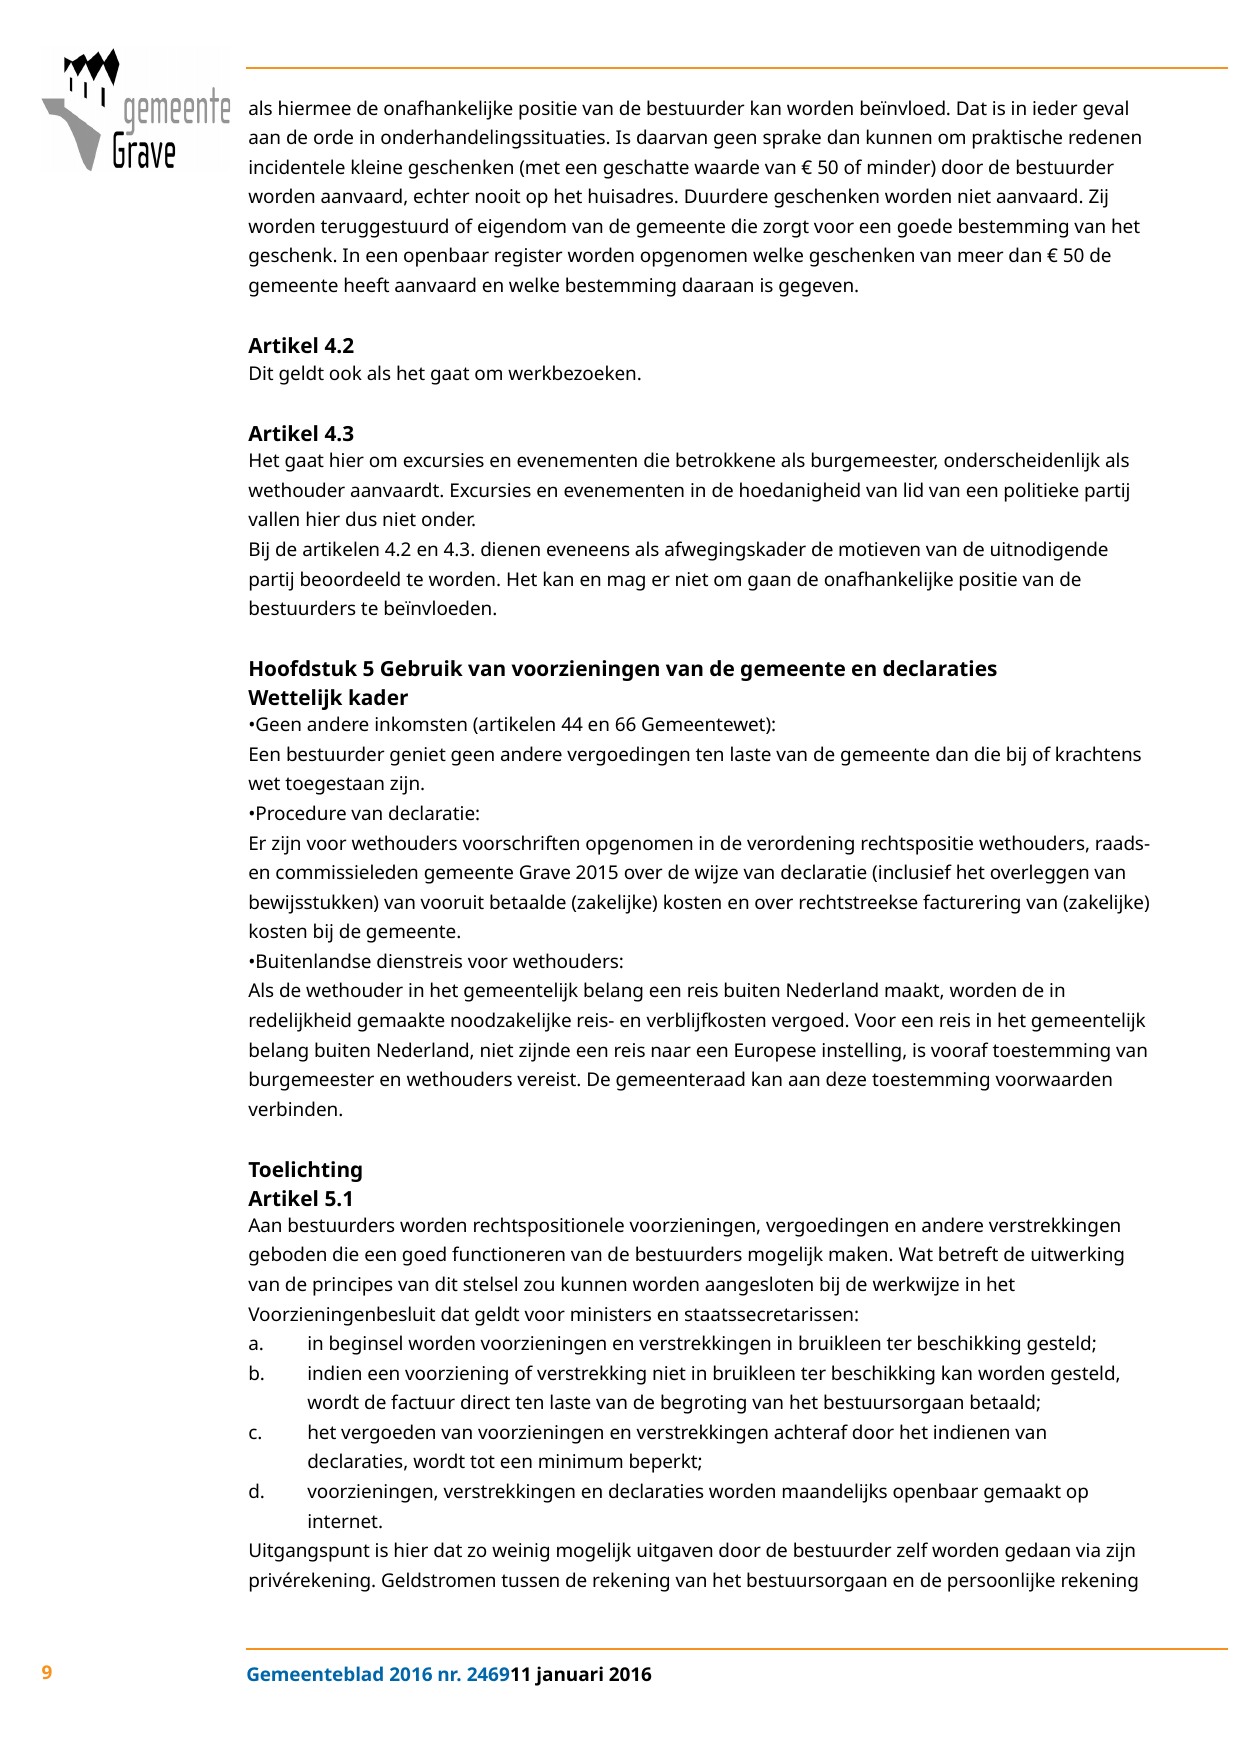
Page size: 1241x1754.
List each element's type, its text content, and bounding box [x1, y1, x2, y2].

list voorzieningen, verstrekkingen en declaraties worden maandelijks openbaar gemaakt op internet. [248, 1478, 1152, 1534]
text Toelichting [248, 1155, 1152, 1184]
list het vergoeden van voorzieningen en verstrekkingen achteraf door het indienen van declaraties, wordt tot een minimum beperkt; [248, 1419, 1152, 1474]
text •Buitenlandse dienstreis voor wethouders: [248, 948, 1152, 974]
text Als de wethouder in het gemeentelijk belang een reis buiten Nederland maakt, worden de in redelijkheid gemaakte noodzakelijke reis- en verblijfkosten vergoed. Voor een reis in het gemeentelijk belang buiten Nederland, niet zijnde een reis naar een Europese instelling, is vooraf toestemming van burgemeester en wethouders vereist. De gemeenteraad kan aan deze toestemming voorwaarden verbinden. [248, 978, 1152, 1122]
text als hiermee de onafhankelijke positie van de bestuurder kan worden beïnvloed. Dat is in ieder geval aan de orde in onderhandelingssituaties. Is daarvan geen sprake dan kunnen om praktische redenen incidentele kleine geschenken (met een geschatte waarde van € 50 of minder) door de bestuurder worden aanvaard, echter nooit op het huisadres. Duurdere geschenken worden niet aanvaard. Zij worden teruggestuurd of eigendom van de gemeente die zorgt voor een goede bestemming van het geschenk. In een openbaar register worden opgenomen welke geschenken van meer dan € 50 de gemeente heeft aanvaard en welke bestemming daaraan is gegeven. [248, 95, 1152, 298]
text Artikel 4.2 [248, 331, 1152, 360]
text Artikel 4.3 [248, 419, 1152, 447]
picture [41, 47, 231, 172]
text Uitgangspunt is hier dat zo weinig mogelijk uitgaven door de bestuurder zelf worden gedaan via zijn privérekening. Geldstromen tussen de rekening van het bestuursorgaan en de persoonlijke rekening [248, 1537, 1152, 1593]
list indien een voorziening of verstrekking niet in bruikleen ter beschikking kan worden gesteld, wordt de factuur direct ten laste van de begroting van het bestuursorgaan betaald; [248, 1360, 1152, 1415]
text Bij de artikelen 4.2 en 4.3. dienen eveneens als afwegingskader de motieven van de uitnodigende partij beoordeeld te worden. Het kan en mag er niet om gaan de onafhankelijke positie van de bestuurders te beïnvloeden. [248, 536, 1152, 621]
text Het gaat hier om excursies en evenementen die betrokkene als burgemeester, onderscheidenlijk als wethouder aanvaardt. Excursies en evenementen in de hoedanigheid van lid van een politieke partij vallen hier dus niet onder. [248, 447, 1152, 532]
text Aan bestuurders worden rechtspositionele voorzieningen, vergoedingen en andere verstrekkingen geboden die een goed functioneren van de bestuurders mogelijk maken. Wat betreft de uitwerking van de principes van dit stelsel zou kunnen worden aangesloten bij de werkwijze in het Voorzieningenbesluit dat geldt voor ministers en staatssecretarissen: [248, 1212, 1152, 1327]
text Er zijn voor wethouders voorschriften opgenomen in de verordening rechtspositie wethouders, raads- en commissieleden gemeente Grave 2015 over de wijze van declaratie (inclusief het overleggen van bewijsstukken) van vooruit betaalde (zakelijke) kosten en over rechtstreekse facturering van (zakelijke) kosten bij de gemeente. [248, 830, 1152, 944]
text Dit geldt ook als het gaat om werkbezoeken. [248, 360, 1152, 386]
text Een bestuurder geniet geen andere vergoedingen ten laste van de gemeente dan die bij of krachtens wet toegestaan zijn. [248, 741, 1152, 796]
text •Geen andere inkomsten (artikelen 44 en 66 Gemeentewet): [248, 711, 1152, 737]
list in beginsel worden voorzieningen en verstrekkingen in bruikleen ter beschikking gesteld; [248, 1330, 1152, 1356]
text Artikel 5.1 [248, 1184, 1152, 1212]
text Hoofdstuk 5 Gebruik van voorzieningen van de gemeente en declaraties [248, 654, 1152, 683]
text •Procedure van declaratie: [248, 800, 1152, 826]
text Wettelijk kader [248, 683, 1152, 711]
